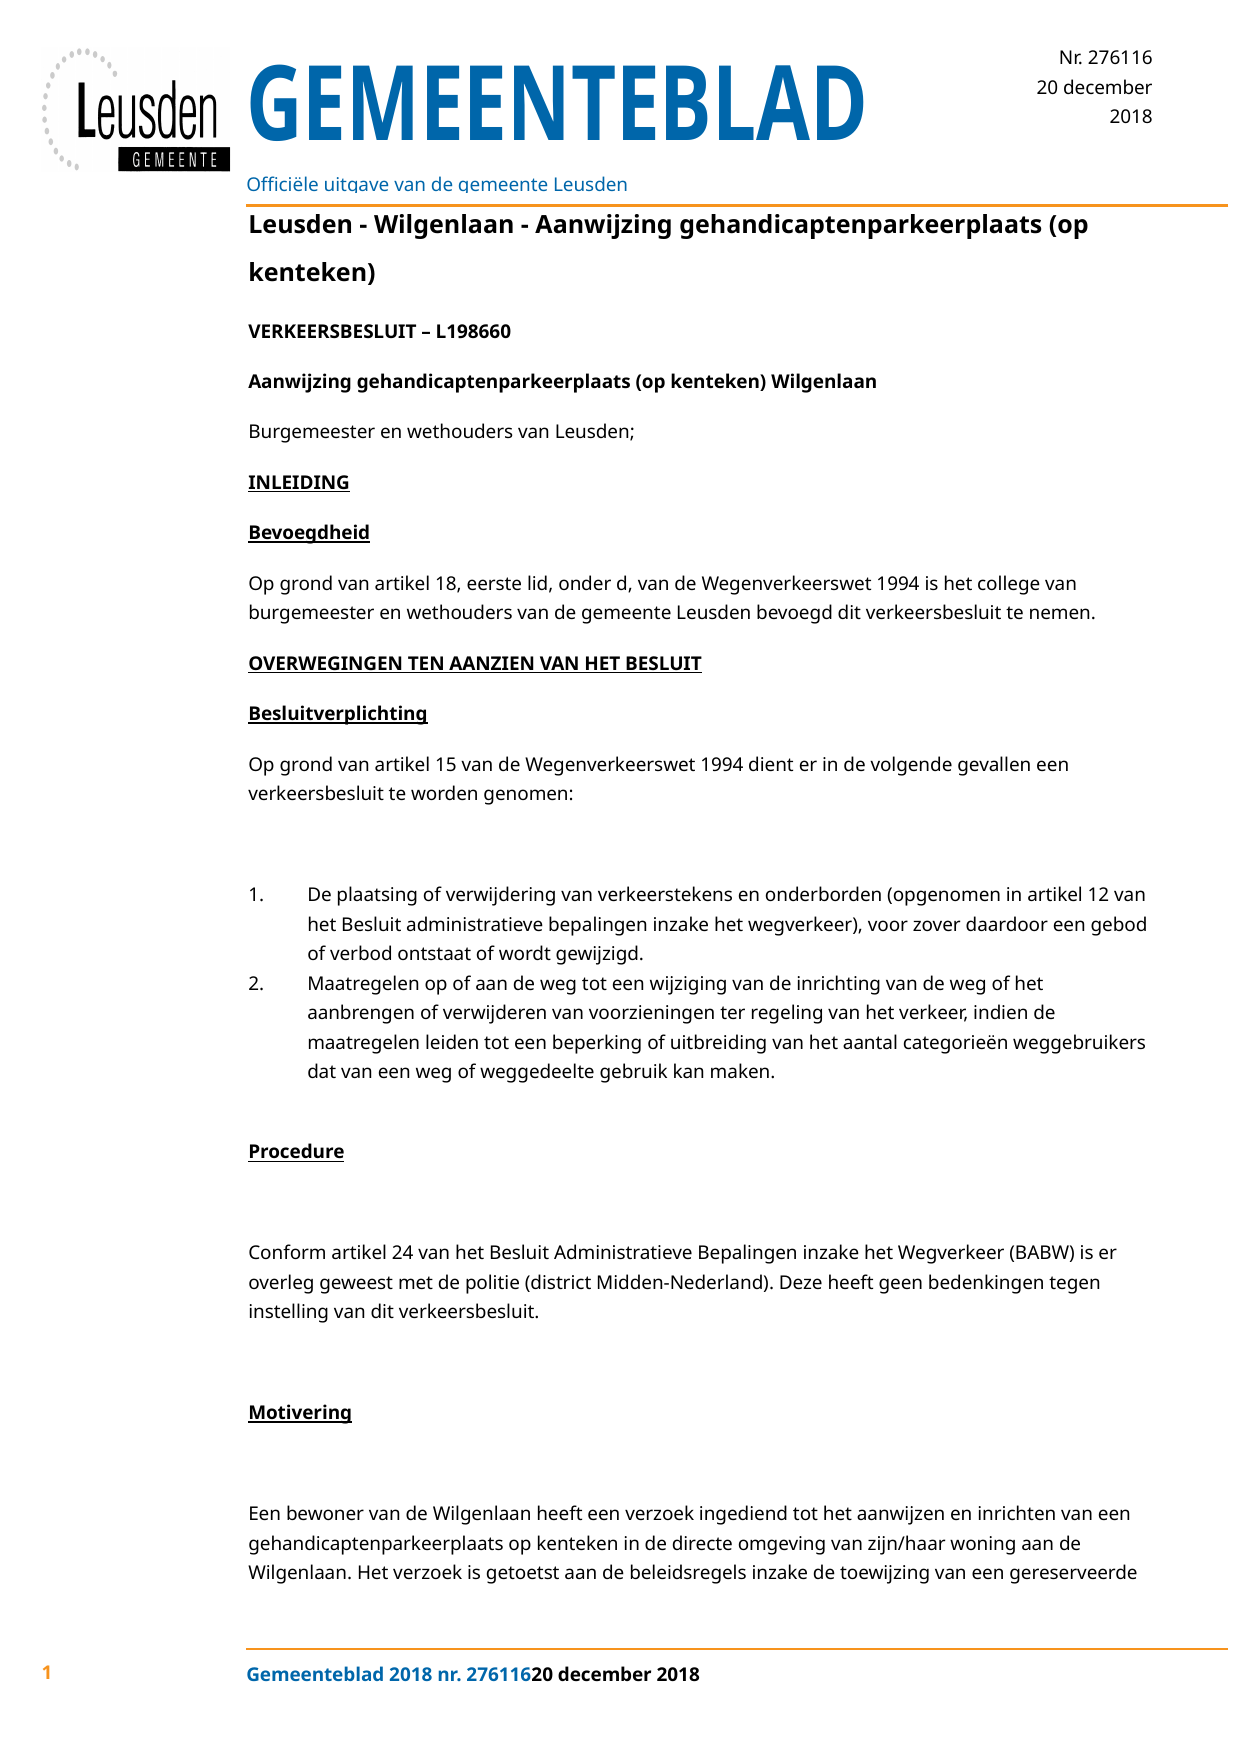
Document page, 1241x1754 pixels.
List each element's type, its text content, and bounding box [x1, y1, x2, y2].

text Conform artikel 24 van het Besluit Administratieve Bepalingen inzake het Wegverkeer (BABW) is er overleg geweest met de politie (district Midden-Nederland). Deze heeft geen bedenkingen tegen instelling van dit verkeersbesluit. [248, 1239, 1152, 1324]
picture [41, 47, 231, 172]
text INLEIDING [248, 469, 1152, 495]
list Maatregelen op of aan de weg tot een wijziging van de inrichting van de weg of het aanbrengen of verwijderen van voorzieningen ter regeling van het verkeer, indien de maatregelen leiden tot een beperking of uitbreiding van het aantal categorieën weggebruikers dat van een weg of weggedeelte gebruik kan maken. [248, 970, 1152, 1084]
list De plaatsing of verwijdering van verkeerstekens en onderborden (opgenomen in artikel 12 van het Besluit administratieve bepalingen inzake het wegverkeer), voor zover daardoor een gebod of verbod ontstaat of wordt gewijzigd. [248, 881, 1152, 966]
text Motivering [248, 1399, 1152, 1425]
text Leusden - Wilgenlaan - Aanwijzing gehandicaptenparkeerplaats (op kenteken) [248, 207, 1152, 288]
text Besluitverplichting [248, 700, 1152, 726]
text Bevoegdheid [248, 519, 1152, 545]
text Op grond van artikel 15 van de Wegenverkeerswet 1994 dient er in de volgende gevallen een verkeersbesluit te worden genomen: [248, 751, 1152, 806]
text Op grond van artikel 18, eerste lid, onder d, van de Wegenverkeerswet 1994 is het college van burgemeester en wethouders van de gemeente Leusden bevoegd dit verkeersbesluit te nemen. [248, 570, 1152, 625]
text Aanwijzing gehandicaptenparkeerplaats (op kenteken) Wilgenlaan [248, 368, 1152, 394]
text Een bewoner van de Wilgenlaan heeft een verzoek ingediend tot het aanwijzen en inrichten van een gehandicaptenparkeerplaats op kenteken in de directe omgeving van zijn/haar woning aan de Wilgenlaan. Het verzoek is getoetst aan de beleidsregels inzake de toewijzing van een gereserveerde [248, 1500, 1152, 1585]
text Procedure [248, 1139, 1152, 1164]
text VERKEERSBESLUIT – L198660 [248, 318, 1152, 344]
text Burgemeester en wethouders van Leusden; [248, 419, 1152, 444]
text OVERWEGINGEN TEN AANZIEN VAN HET BESLUIT [248, 650, 1152, 676]
